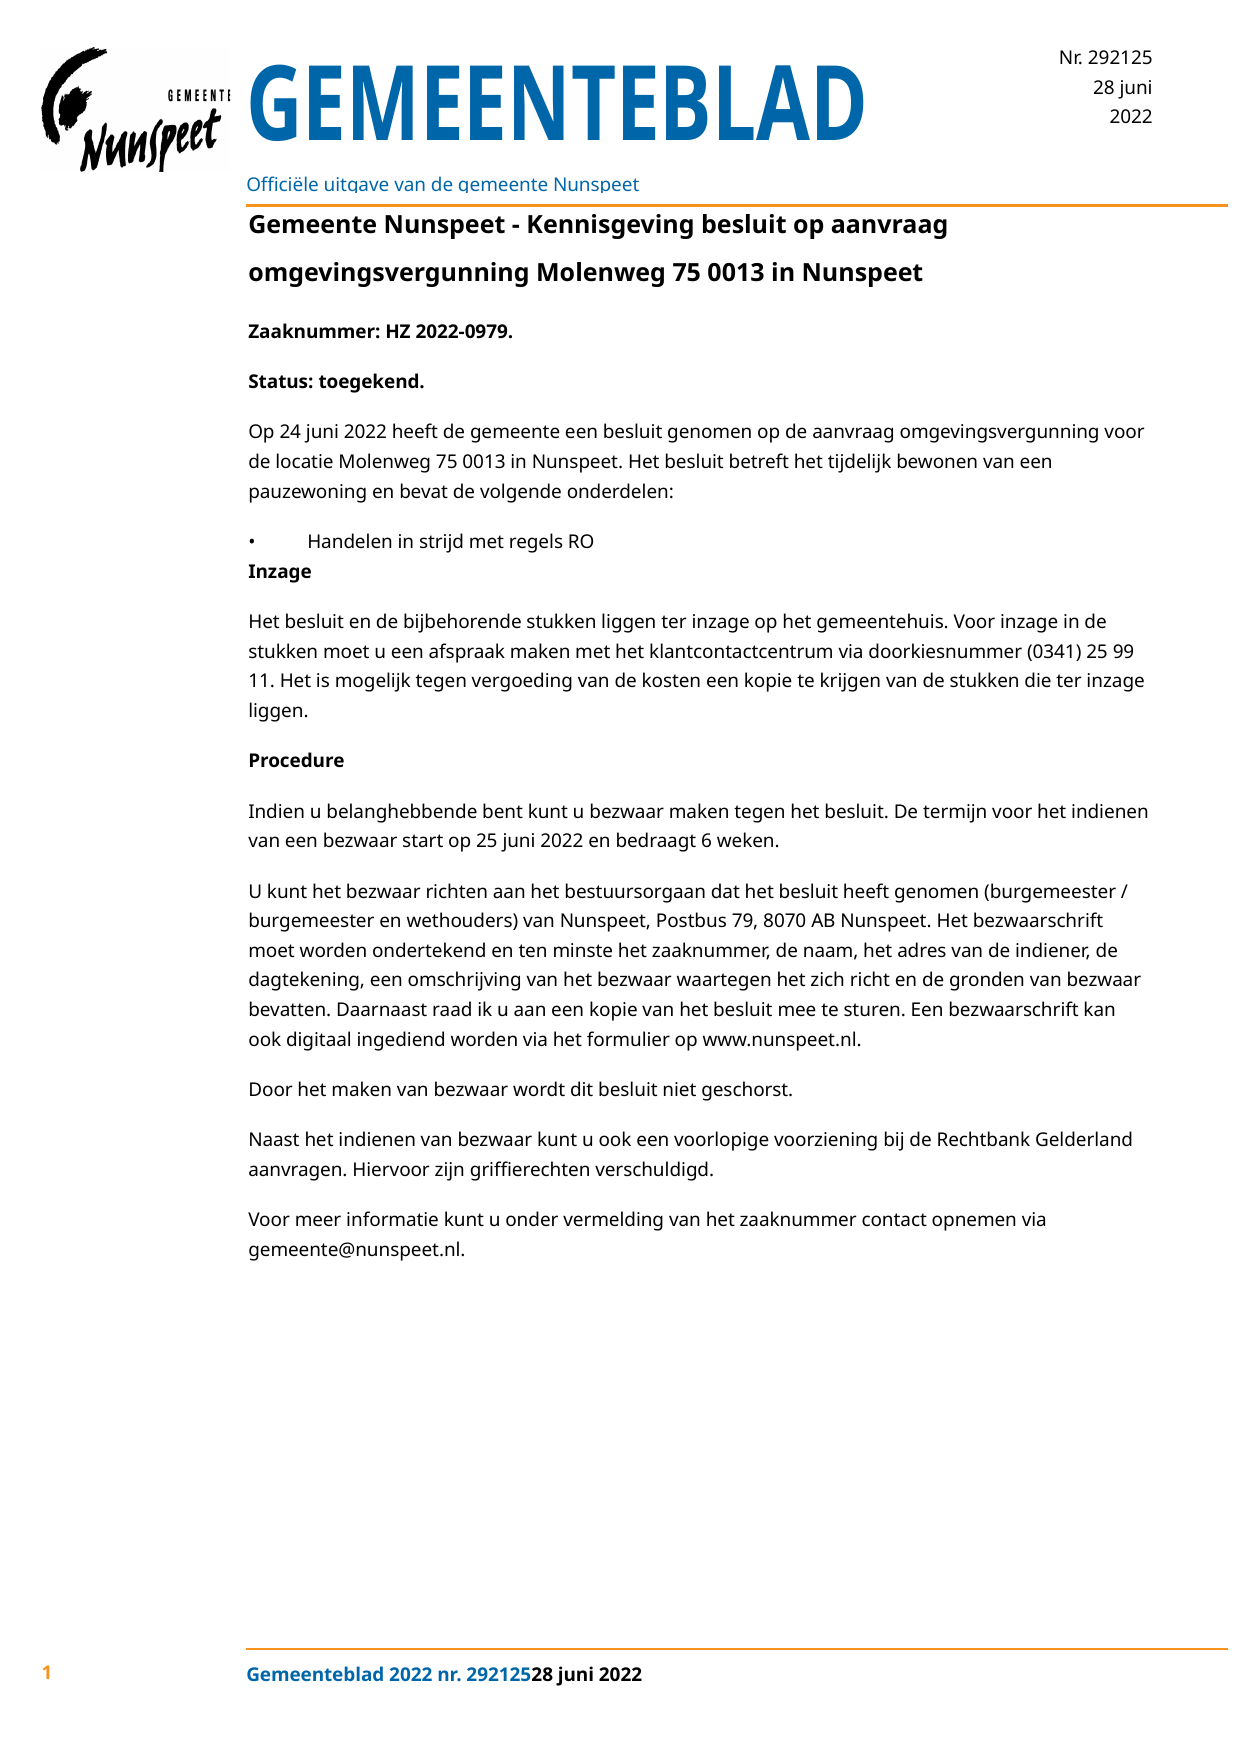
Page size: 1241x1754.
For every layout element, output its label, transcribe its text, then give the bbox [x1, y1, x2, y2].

text Gemeente Nunspeet - Kennisgeving besluit op aanvraag omgevingsvergunning Molenweg 75 0013 in Nunspeet [248, 207, 1152, 288]
list Handelen in strijd met regels RO [248, 528, 1152, 554]
text Door het maken van bezwaar wordt dit besluit niet geschorst. [248, 1076, 1152, 1102]
text Het besluit en de bijbehorende stukken liggen ter inzage op het gemeentehuis. Voor inzage in de stukken moet u een afspraak maken met het klantcontactcentrum via doorkiesnummer (0341) 25 99 11. Het is mogelijk tegen vergoeding van de kosten een kopie te krijgen van de stukken die ter inzage liggen. [248, 608, 1152, 723]
text Procedure [248, 747, 1152, 773]
picture [41, 47, 231, 172]
text Voor meer informatie kunt u onder vermelding van het zaaknummer contact opnemen via gemeente@nunspeet.nl. [248, 1207, 1152, 1262]
text Zaaknummer: HZ 2022-0979. [248, 318, 1152, 344]
text Status: toegekend. [248, 368, 1152, 394]
text Naast het indienen van bezwaar kunt u ook een voorlopige voorziening bij de Rechtbank Gelderland aanvragen. Hiervoor zijn griffierechten verschuldigd. [248, 1127, 1152, 1182]
text Inzage [248, 558, 1152, 584]
text Indien u belanghebbende bent kunt u bezwaar maken tegen het besluit. De termijn voor het indienen van een bezwaar start op 25 juni 2022 en bedraagt 6 weken. [248, 798, 1152, 853]
text U kunt het bezwaar richten aan het bestuursorgaan dat het besluit heeft genomen (burgemeester / burgemeester en wethouders) van Nunspeet, Postbus 79, 8070 AB Nunspeet. Het bezwaarschrift moet worden ondertekend en ten minste het zaaknummer, de naam, het adres van de indiener, de dagtekening, een omschrijving van het bezwaar waartegen het zich richt en de gronden van bezwaar bevatten. Daarnaast raad ik u aan een kopie van het besluit mee te sturen. Een bezwaarschrift kan ook digitaal ingediend worden via het formulier op www.nunspeet.nl. [248, 878, 1152, 1052]
text Op 24 juni 2022 heeft de gemeente een besluit genomen op de aanvraag omgevingsvergunning voor de locatie Molenweg 75 0013 in Nunspeet. Het besluit betreft het tijdelijk bewonen van een pauzewoning en bevat de volgende onderdelen: [248, 419, 1152, 504]
